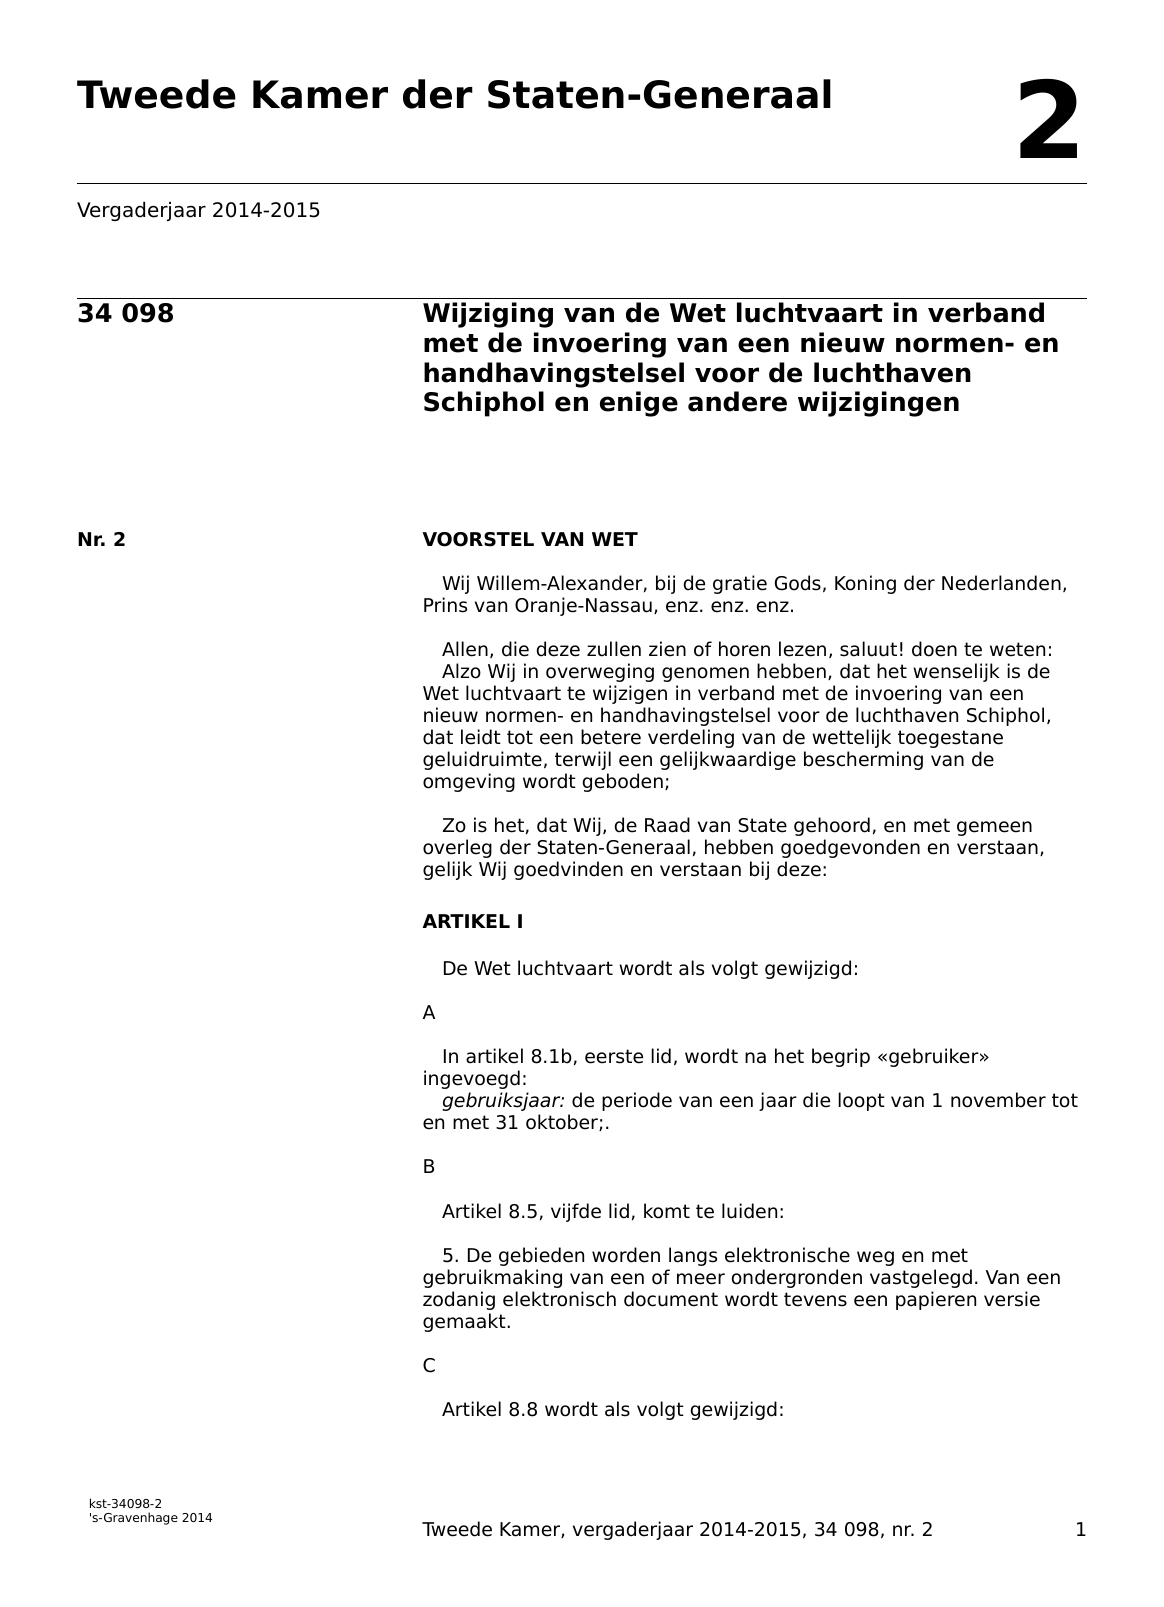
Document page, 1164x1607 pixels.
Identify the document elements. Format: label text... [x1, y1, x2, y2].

text Zo is het, dat Wij, de Raad van State gehoord, en met gemeen overleg der Staten-Generaal, hebben goedgevonden en verstaan, gelijk Wij goedvinden en verstaan bij deze: [422, 815, 1087, 881]
table_cell Vergaderjaar 2014-2015 [77, 184, 1087, 298]
text C [422, 1355, 1087, 1377]
subtitle Nr. 2 VOORSTEL VAN WET [77, 529, 1087, 551]
text 5. De gebieden worden langs elektronische weg en met gebruikmaking van een of meer ondergronden vastgelegd. Van een zodanig elektronisch document wordt tevens een papieren versie gemaakt. [422, 1245, 1087, 1333]
table_header Tweede Kamer der Staten-Generaal [77, 59, 886, 183]
text B [422, 1156, 1087, 1178]
subtitle ARTIKEL I [422, 911, 1087, 933]
table_header 2 [886, 59, 1087, 183]
subtitle 34 098 Wijziging van de Wet luchtvaart in verband met de invoering van een nieuw normen- en handhavingstelsel voor de luchthaven Schiphol en enige andere wijzigingen [77, 299, 1087, 418]
text In artikel 8.1b, eerste lid, wordt na het begrip «gebruiker» ingevoegd: [422, 1046, 1087, 1090]
text Artikel 8.8 wordt als volgt gewijzigd: [422, 1399, 1087, 1421]
text Alzo Wij in overweging genomen hebben, dat het wenselijk is de Wet luchtvaart te wijzigen in verband met de invoering van een nieuw normen- en handhavingstelsel voor de luchthaven Schiphol, dat leidt tot een betere verdeling van de wettelijk toegestane geluidruimte, terwijl een gelijkwaardige bescherming van de omgeving wordt geboden; [422, 661, 1087, 793]
text A [422, 1002, 1087, 1024]
text 's-Gravenhage 2014 [88, 1511, 323, 1525]
text gebruiksjaar: de periode van een jaar die loopt van 1 november tot en met 31 oktober;. [422, 1090, 1087, 1134]
text kst-34098-2 [88, 1497, 323, 1511]
text De Wet luchtvaart wordt als volgt gewijzigd: [422, 958, 1087, 980]
text Allen, die deze zullen zien of horen lezen, saluut! doen te weten: [422, 639, 1087, 661]
text Artikel 8.5, vijfde lid, komt te luiden: [422, 1201, 1087, 1223]
text Wij Willem-Alexander, bij de gratie Gods, Koning der Nederlanden, Prins van Oranje-Nassau, enz. enz. enz. [422, 573, 1087, 617]
